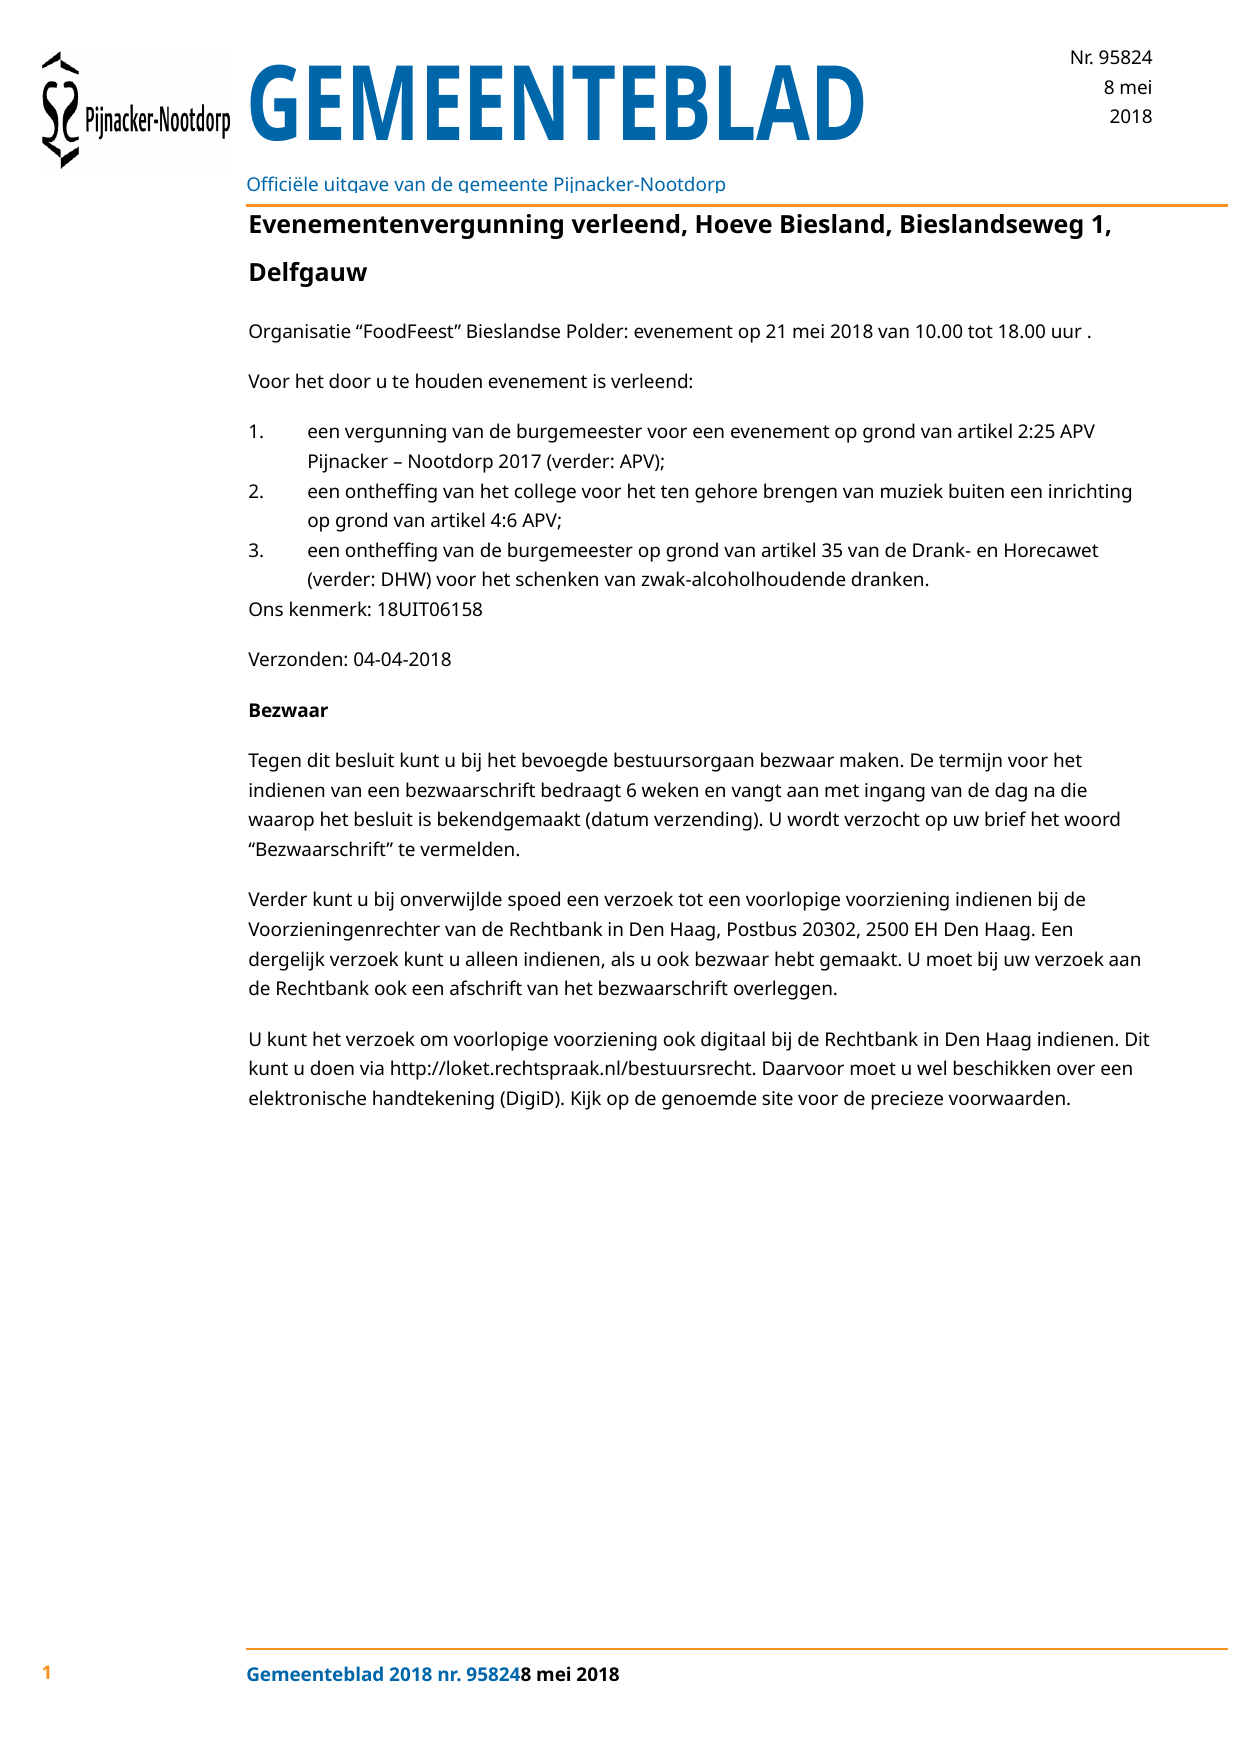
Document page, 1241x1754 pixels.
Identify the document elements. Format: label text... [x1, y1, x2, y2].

picture [41, 47, 231, 172]
list een ontheffing van het college voor het ten gehore brengen van muziek buiten een inrichting op grond van artikel 4:6 APV; [248, 478, 1152, 533]
list een ontheffing van de burgemeester op grond van artikel 35 van de Drank- en Horecawet (verder: DHW) voor het schenken van zwak-alcoholhoudende dranken. [248, 537, 1152, 592]
text Voor het door u te houden evenement is verleend: [248, 368, 1152, 394]
text Verder kunt u bij onverwijlde spoed een verzoek tot een voorlopige voorziening indienen bij de Voorzieningenrechter van de Rechtbank in Den Haag, Postbus 20302, 2500 EH Den Haag. Een dergelijk verzoek kunt u alleen indienen, als u ook bezwaar hebt gemaakt. U moet bij uw verzoek aan de Rechtbank ook een afschrift van het bezwaarschrift overleggen. [248, 887, 1152, 1001]
text Ons kenmerk: 18UIT06158 [248, 596, 1152, 622]
list een vergunning van de burgemeester voor een evenement op grond van artikel 2:25 APV Pijnacker – Nootdorp 2017 (verder: APV); [248, 419, 1152, 474]
text Bezwaar [248, 697, 1152, 723]
text Tegen dit besluit kunt u bij het bevoegde bestuursorgaan bezwaar maken. De termijn voor het indienen van een bezwaarschrift bedraagt 6 weken en vangt aan met ingang van de dag na die waarop het besluit is bekendgemaakt (datum verzending). U wordt verzocht op uw brief het woord “Bezwaarschrift” te vermelden. [248, 747, 1152, 862]
text Verzonden: 04-04-2018 [248, 647, 1152, 672]
text Organisatie “FoodFeest” Bieslandse Polder: evenement op 21 mei 2018 van 10.00 tot 18.00 uur . [248, 318, 1152, 344]
text U kunt het verzoek om voorlopige voorziening ook digitaal bij de Rechtbank in Den Haag indienen. Dit kunt u doen via http://loket.rechtspraak.nl/bestuursrecht. Daarvoor moet u wel beschikken over een elektronische handtekening (DigiD). Kijk op de genoemde site voor de precieze voorwaarden. [248, 1026, 1152, 1111]
text Evenementenvergunning verleend, Hoeve Biesland, Bieslandseweg 1, Delfgauw [248, 207, 1152, 288]
